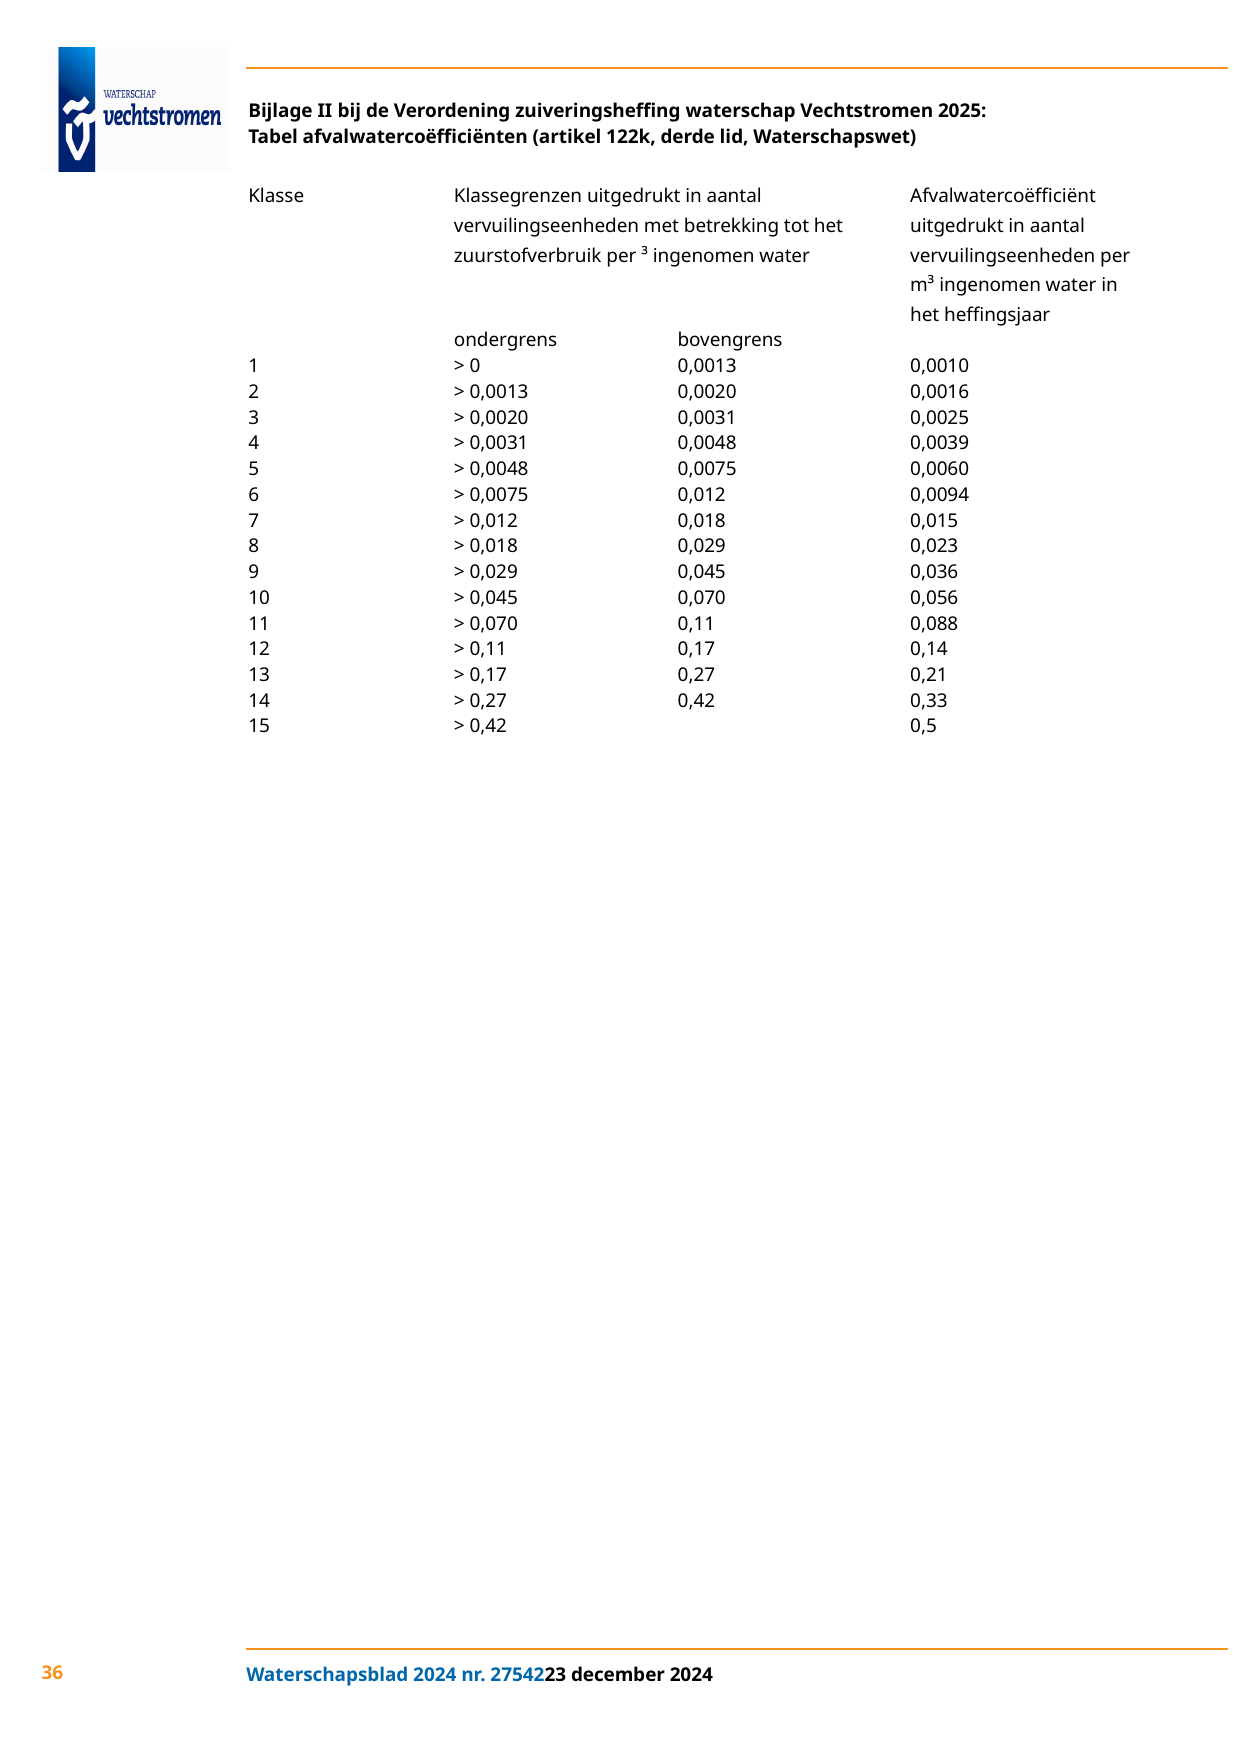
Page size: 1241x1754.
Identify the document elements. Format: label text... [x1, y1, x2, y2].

table_cell > 0,0048 [454, 455, 677, 481]
table_cell 4 [248, 430, 454, 455]
table_cell > 0,0031 [454, 430, 677, 455]
table_cell 0,015 [910, 507, 1152, 532]
table_cell > 0,17 [454, 661, 677, 687]
table_cell 10 [248, 584, 454, 610]
table_cell 11 [248, 610, 454, 635]
table_cell 0,17 [678, 635, 910, 661]
picture [41, 47, 231, 172]
table_cell 9 [248, 558, 454, 584]
table_cell 2 [248, 378, 454, 404]
table_cell 0,0048 [678, 430, 910, 455]
table_cell 0,023 [910, 533, 1152, 558]
table_cell 0,42 [678, 687, 910, 713]
table_cell 3 [248, 404, 454, 429]
table_cell 0,0016 [910, 378, 1152, 404]
table_cell 0,0094 [910, 481, 1152, 507]
table_cell 6 [248, 481, 454, 507]
table_cell 0,0039 [910, 430, 1152, 455]
table_cell ondergrens [454, 327, 677, 352]
table_cell 0,088 [910, 610, 1152, 635]
table_cell 0,33 [910, 687, 1152, 713]
table_cell > 0,029 [454, 558, 677, 584]
table_cell 0,11 [678, 610, 910, 635]
table_cell 0,14 [910, 635, 1152, 661]
table_cell 0,21 [910, 661, 1152, 687]
table_cell 0,5 [910, 713, 1152, 738]
table_cell > 0,11 [454, 635, 677, 661]
table_cell 0,056 [910, 584, 1152, 610]
table_cell > 0,42 [454, 713, 677, 738]
table_cell bovengrens [678, 327, 910, 352]
table_cell > 0,070 [454, 610, 677, 635]
table_header Klasse [248, 183, 454, 327]
table_cell 0,029 [678, 533, 910, 558]
text Tabel afvalwatercoëfficiënten (artikel 122k, derde lid, Waterschapswet) [248, 123, 1152, 149]
table_cell 5 [248, 455, 454, 481]
table_cell 13 [248, 661, 454, 687]
table_cell 0,0060 [910, 455, 1152, 481]
text Bijlage II bij de Verordening zuiveringsheffing waterschap Vechtstromen 2025: [248, 95, 1152, 123]
table_cell > 0,045 [454, 584, 677, 610]
table_cell 8 [248, 533, 454, 558]
table_cell 0,070 [678, 584, 910, 610]
table_cell 15 [248, 713, 454, 738]
table_cell 0,0075 [678, 455, 910, 481]
table_cell 12 [248, 635, 454, 661]
table_cell 7 [248, 507, 454, 532]
table_cell 0,012 [678, 481, 910, 507]
table_cell > 0,018 [454, 533, 677, 558]
table_cell 0,018 [678, 507, 910, 532]
table_cell > 0,012 [454, 507, 677, 532]
table_cell 0,0031 [678, 404, 910, 429]
table_cell [248, 327, 454, 352]
table_cell 0,0020 [678, 378, 910, 404]
table_cell > 0,27 [454, 687, 677, 713]
table_cell 0,045 [678, 558, 910, 584]
table_cell > 0,0020 [454, 404, 677, 429]
table_cell 0,0013 [678, 353, 910, 378]
table_cell 1 [248, 353, 454, 378]
table_cell > 0,0075 [454, 481, 677, 507]
table_cell 14 [248, 687, 454, 713]
table_header Klassegrenzen uitgedrukt in aantal vervuilingseenheden met betrekking tot het zuurstofverbruik per ³ ingenomen water [454, 183, 910, 327]
table_cell [678, 713, 910, 738]
table_cell 0,0025 [910, 404, 1152, 429]
table_cell 0,27 [678, 661, 910, 687]
table_cell [910, 327, 1152, 352]
table_cell > 0,0013 [454, 378, 677, 404]
table_header Afvalwatercoëfficiënt uitgedrukt in aantal vervuilingseenheden per m³ ingenomen water in het heffingsjaar [910, 183, 1152, 327]
table_cell 0,0010 [910, 353, 1152, 378]
table_cell > 0 [454, 353, 677, 378]
table_cell 0,036 [910, 558, 1152, 584]
